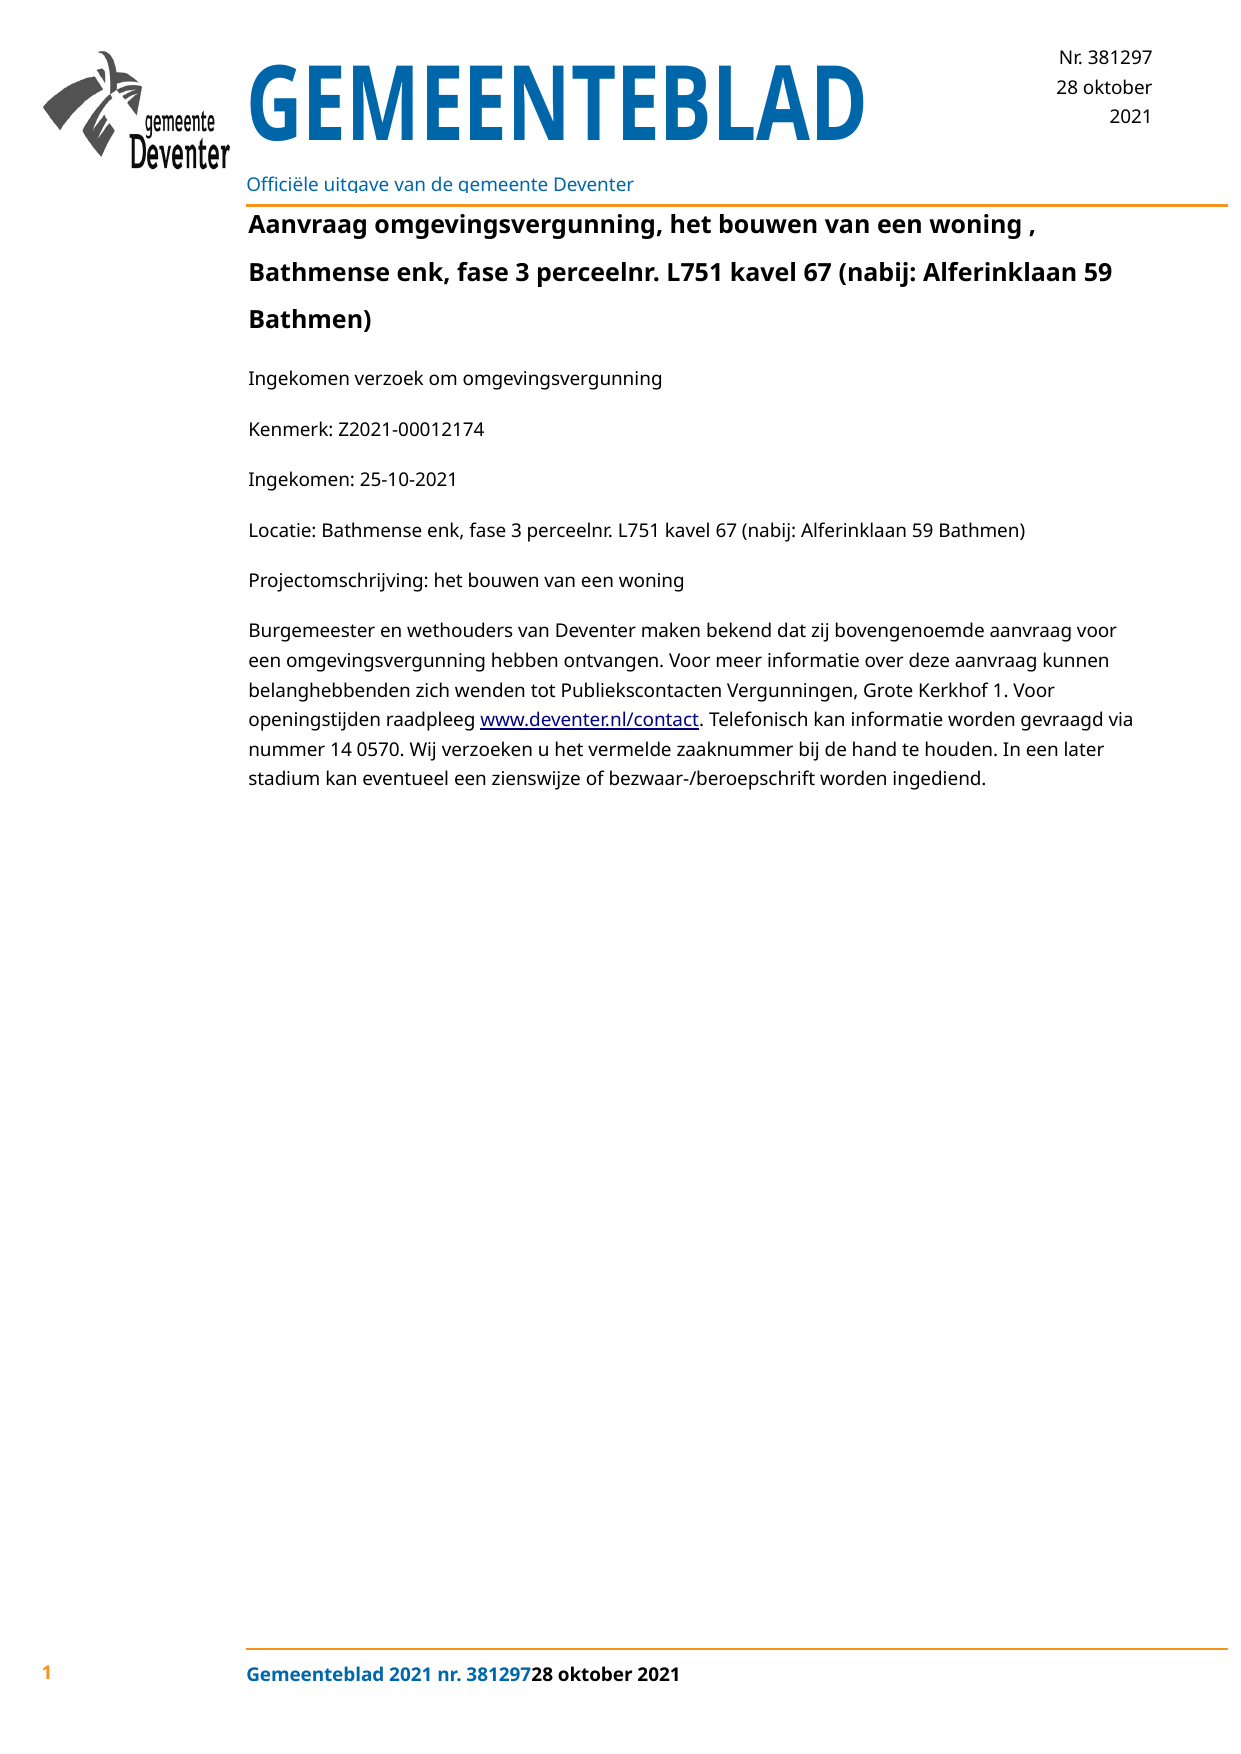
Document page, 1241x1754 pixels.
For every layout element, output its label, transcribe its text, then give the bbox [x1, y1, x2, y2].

text Burgemeester en wethouders van Deventer maken bekend dat zij bovengenoemde aanvraag voor een omgevingsvergunning hebben ontvangen. Voor meer informatie over deze aanvraag kunnen belanghebbenden zich wenden tot Publiekscontacten Vergunningen, Grote Kerkhof 1. Voor openingstijden raadpleeg www.deventer.nl/contact. Telefonisch kan informatie worden gevraagd via nummer 14 0570. Wij verzoeken u het vermelde zaaknummer bij de hand te houden. In een later stadium kan eventueel een zienswijze of bezwaar-/beroepschrift worden ingediend. [248, 618, 1152, 791]
picture [41, 47, 231, 172]
text Aanvraag omgevingsvergunning, het bouwen van een woning , Bathmense enk, fase 3 perceelnr. L751 kavel 67 (nabij: Alferinklaan 59 Bathmen) [248, 207, 1152, 336]
text Kenmerk: Z2021-00012174 [248, 416, 1152, 442]
text Locatie: Bathmense enk, fase 3 perceelnr. L751 kavel 67 (nabij: Alferinklaan 59 Bathmen) [248, 517, 1152, 542]
text Ingekomen: 25-10-2021 [248, 466, 1152, 492]
text Projectomschrijving: het bouwen van een woning [248, 567, 1152, 593]
text Ingekomen verzoek om omgevingsvergunning [248, 366, 1152, 391]
